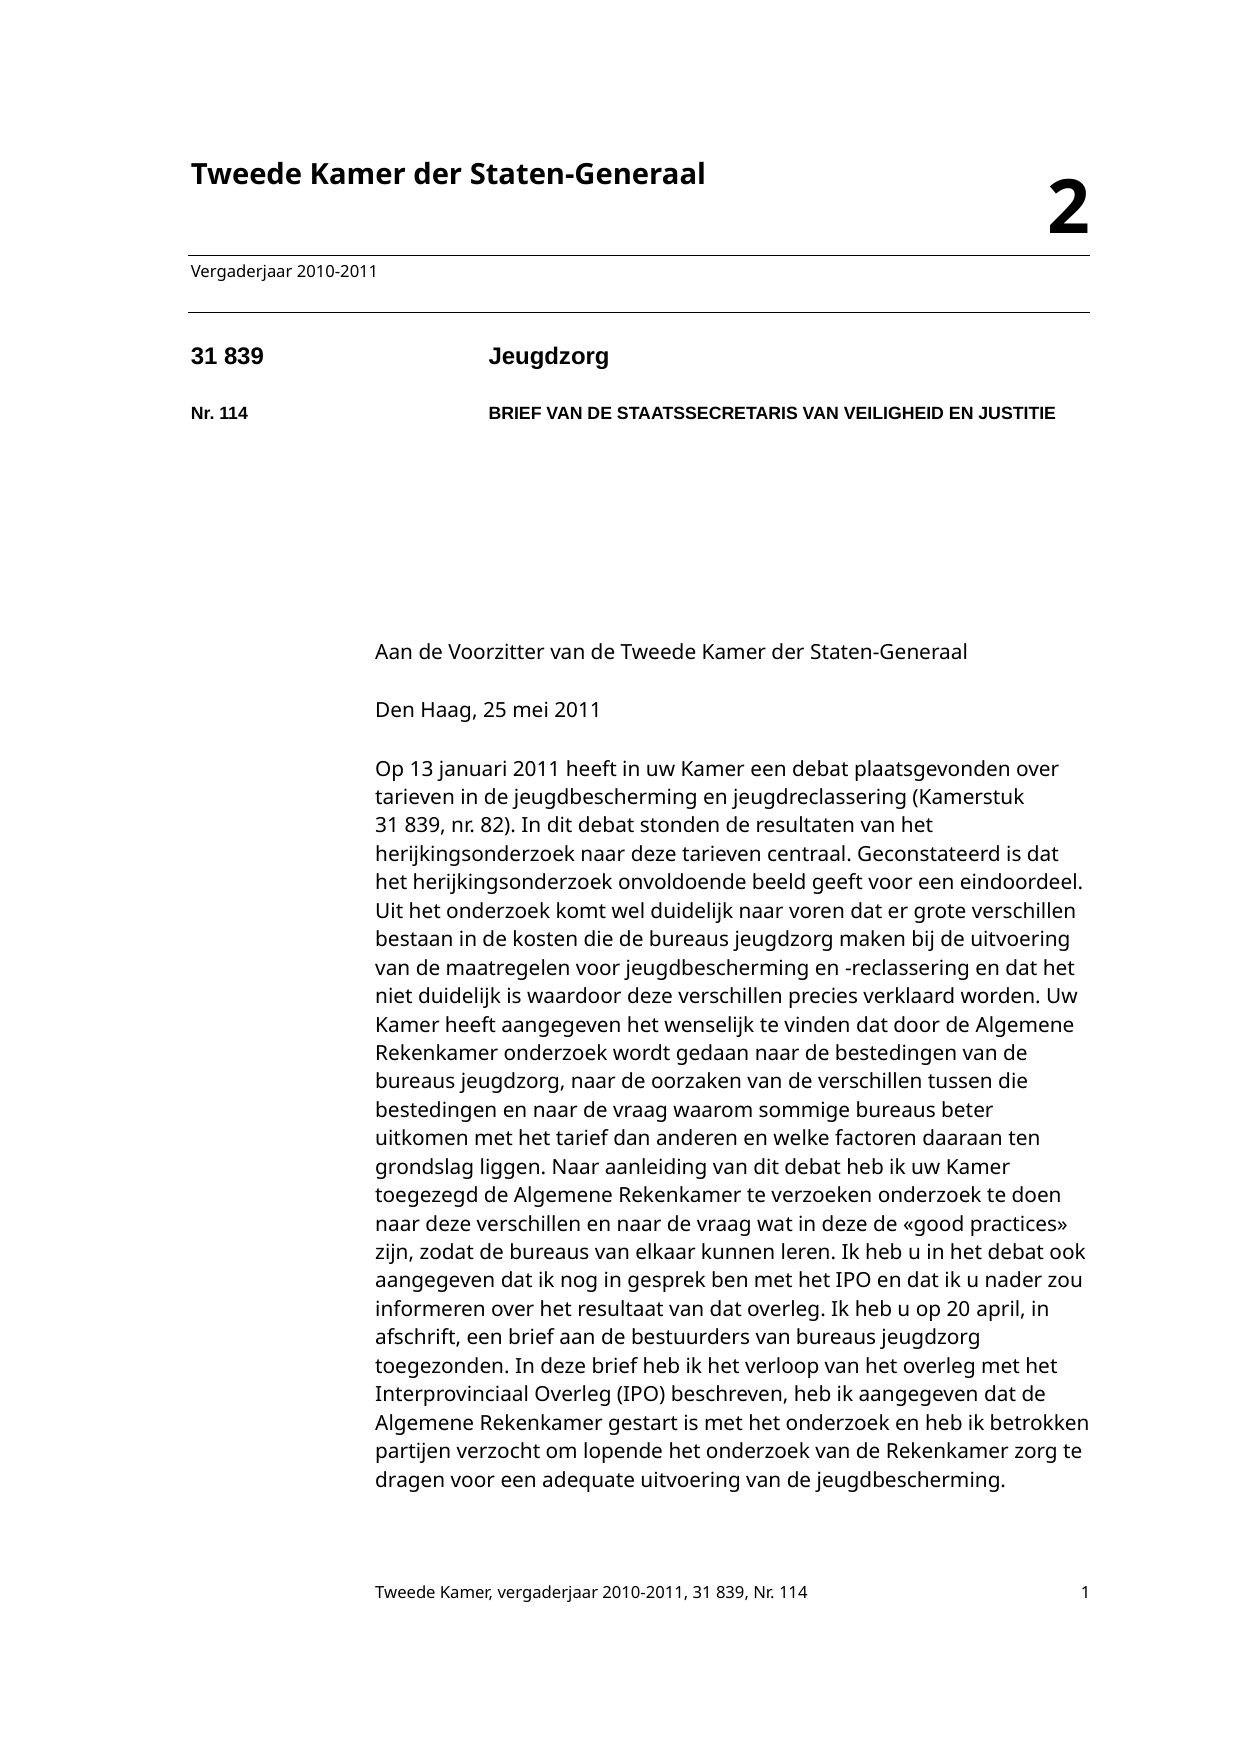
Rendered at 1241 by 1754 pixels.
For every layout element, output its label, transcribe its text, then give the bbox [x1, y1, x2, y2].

table_cell [188, 313, 485, 339]
text Op 13 januari 2011 heeft in uw Kamer een debat plaatsgevonden over tarieven in de jeugdbescherming en jeugdreclassering (Kamerstuk 31 839, nr. 82). In dit debat stonden de resultaten van het herijkingsonderzoek naar deze tarieven centraal. Geconstateerd is dat het herijkingsonderzoek onvoldoende beeld geeft voor een eindoordeel. Uit het onderzoek komt wel duidelijk naar voren dat er grote verschillen bestaan in de kosten die de bureaus jeugdzorg maken bij de uitvoering van de maatregelen voor jeugdbescherming en -reclassering en dat het niet duidelijk is waardoor deze verschillen precies verklaard worden. Uw Kamer heeft aangegeven het wenselijk te vinden dat door de Algemene Rekenkamer onderzoek wordt gedaan naar de bestedingen van de bureaus jeugdzorg, naar de oorzaken van de verschillen tussen die bestedingen en naar de vraag waarom sommige bureaus beter uitkomen met het tarief dan anderen en welke factoren daaraan ten grondslag liggen. Naar aanleiding van dit debat heb ik uw Kamer toegezegd de Algemene Rekenkamer te verzoeken onderzoek te doen naar deze verschillen en naar de vraag wat in deze de «good practices» zijn, zodat de bureaus van elkaar kunnen leren. Ik heb u in het debat ook aangegeven dat ik nog in gesprek ben met het IPO en dat ik u nader zou informeren over het resultaat van dat overleg. Ik heb u op 20 april, in afschrift, een brief aan de bestuurders van bureaus jeugdzorg toegezonden. In deze brief heb ik het verloop van het overleg met het Interprovinciaal Overleg (IPO) beschreven, heb ik aangegeven dat de Algemene Rekenkamer gestart is met het onderzoek en heb ik betrokken partijen verzocht om lopende het onderzoek van de Rekenkamer zorg te dragen voor een adequate uitvoering van de jeugdbescherming. [375, 754, 1090, 1493]
table_header 2 [910, 150, 1090, 255]
table_cell Jeugdzorg [485, 339, 1090, 399]
text Aan de Voorzitter van de Tweede Kamer der Staten-Generaal [375, 637, 1090, 665]
table_cell BRIEF VAN DE STAATSSECRETARIS VAN VEILIGHEID EN JUSTITIE [485, 399, 1090, 518]
text Den Haag, 25 mei 2011 [375, 695, 1090, 724]
table_cell Vergaderjaar 2010-2011 [188, 256, 485, 312]
table_header Tweede Kamer der Staten-Generaal [188, 150, 909, 255]
table_cell Nr. 114 [188, 399, 485, 518]
table_cell 31 839 [188, 339, 485, 399]
table_cell [485, 313, 1090, 339]
table_cell [485, 256, 1090, 312]
